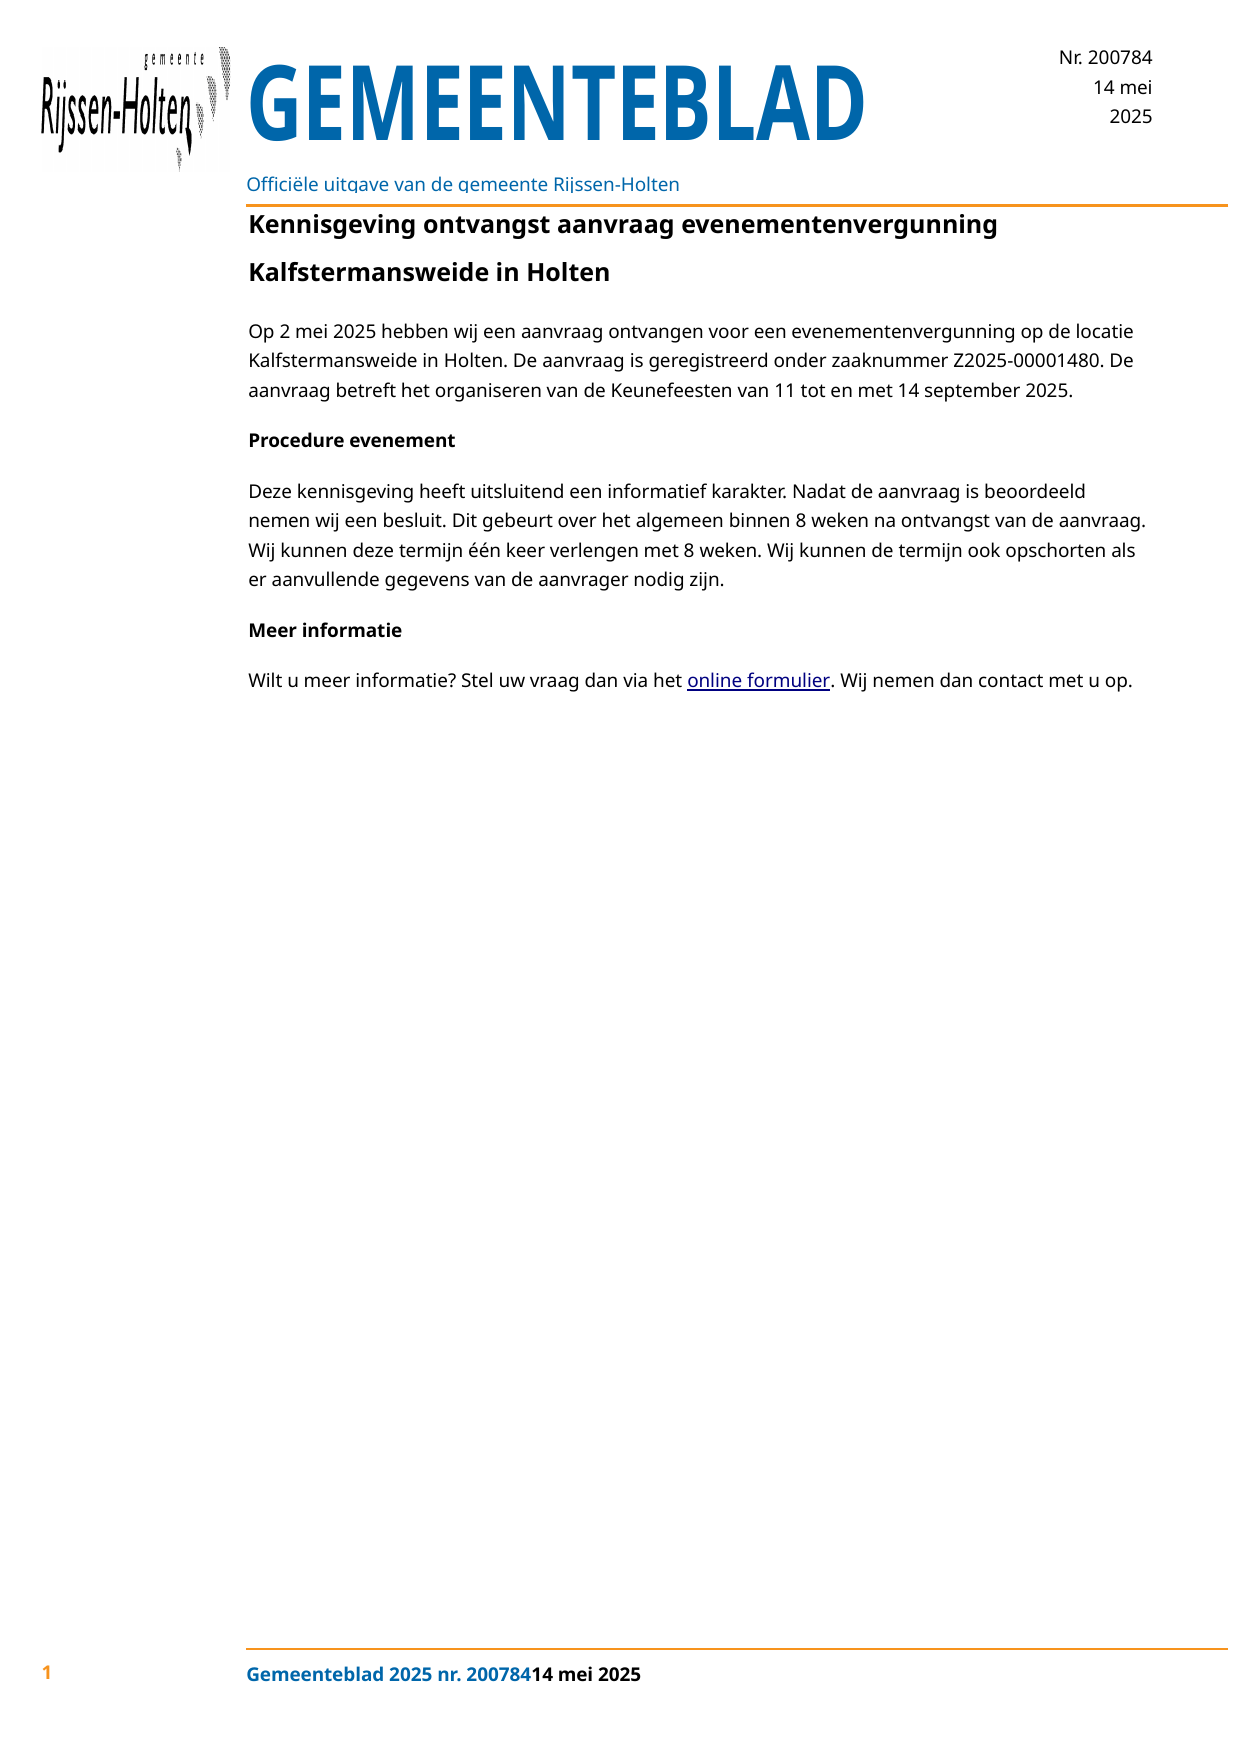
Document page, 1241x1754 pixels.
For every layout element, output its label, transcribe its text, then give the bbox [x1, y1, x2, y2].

text Op 2 mei 2025 hebben wij een aanvraag ontvangen voor een evenementenvergunning op de locatie Kalfstermansweide in Holten. De aanvraag is geregistreerd onder zaaknummer Z2025-00001480. De aanvraag betreft het organiseren van de Keunefeesten van 11 tot en met 14 september 2025. [248, 318, 1152, 403]
text Deze kennisgeving heeft uitsluitend een informatief karakter. Nadat de aanvraag is beoordeeld nemen wij een besluit. Dit gebeurt over het algemeen binnen 8 weken na ontvangst van de aanvraag. Wij kunnen deze termijn één keer verlengen met 8 weken. Wij kunnen de termijn ook opschorten als er aanvullende gegevens van de aanvrager nodig zijn. [248, 478, 1152, 592]
text Wilt u meer informatie? Stel uw vraag dan via het online formulier. Wij nemen dan contact met u op. [248, 667, 1152, 693]
text Meer informatie [248, 617, 1152, 643]
text Procedure evenement [248, 427, 1152, 453]
text Kennisgeving ontvangst aanvraag evenementenvergunning Kalfstermansweide in Holten [248, 207, 1152, 288]
picture [41, 47, 231, 172]
